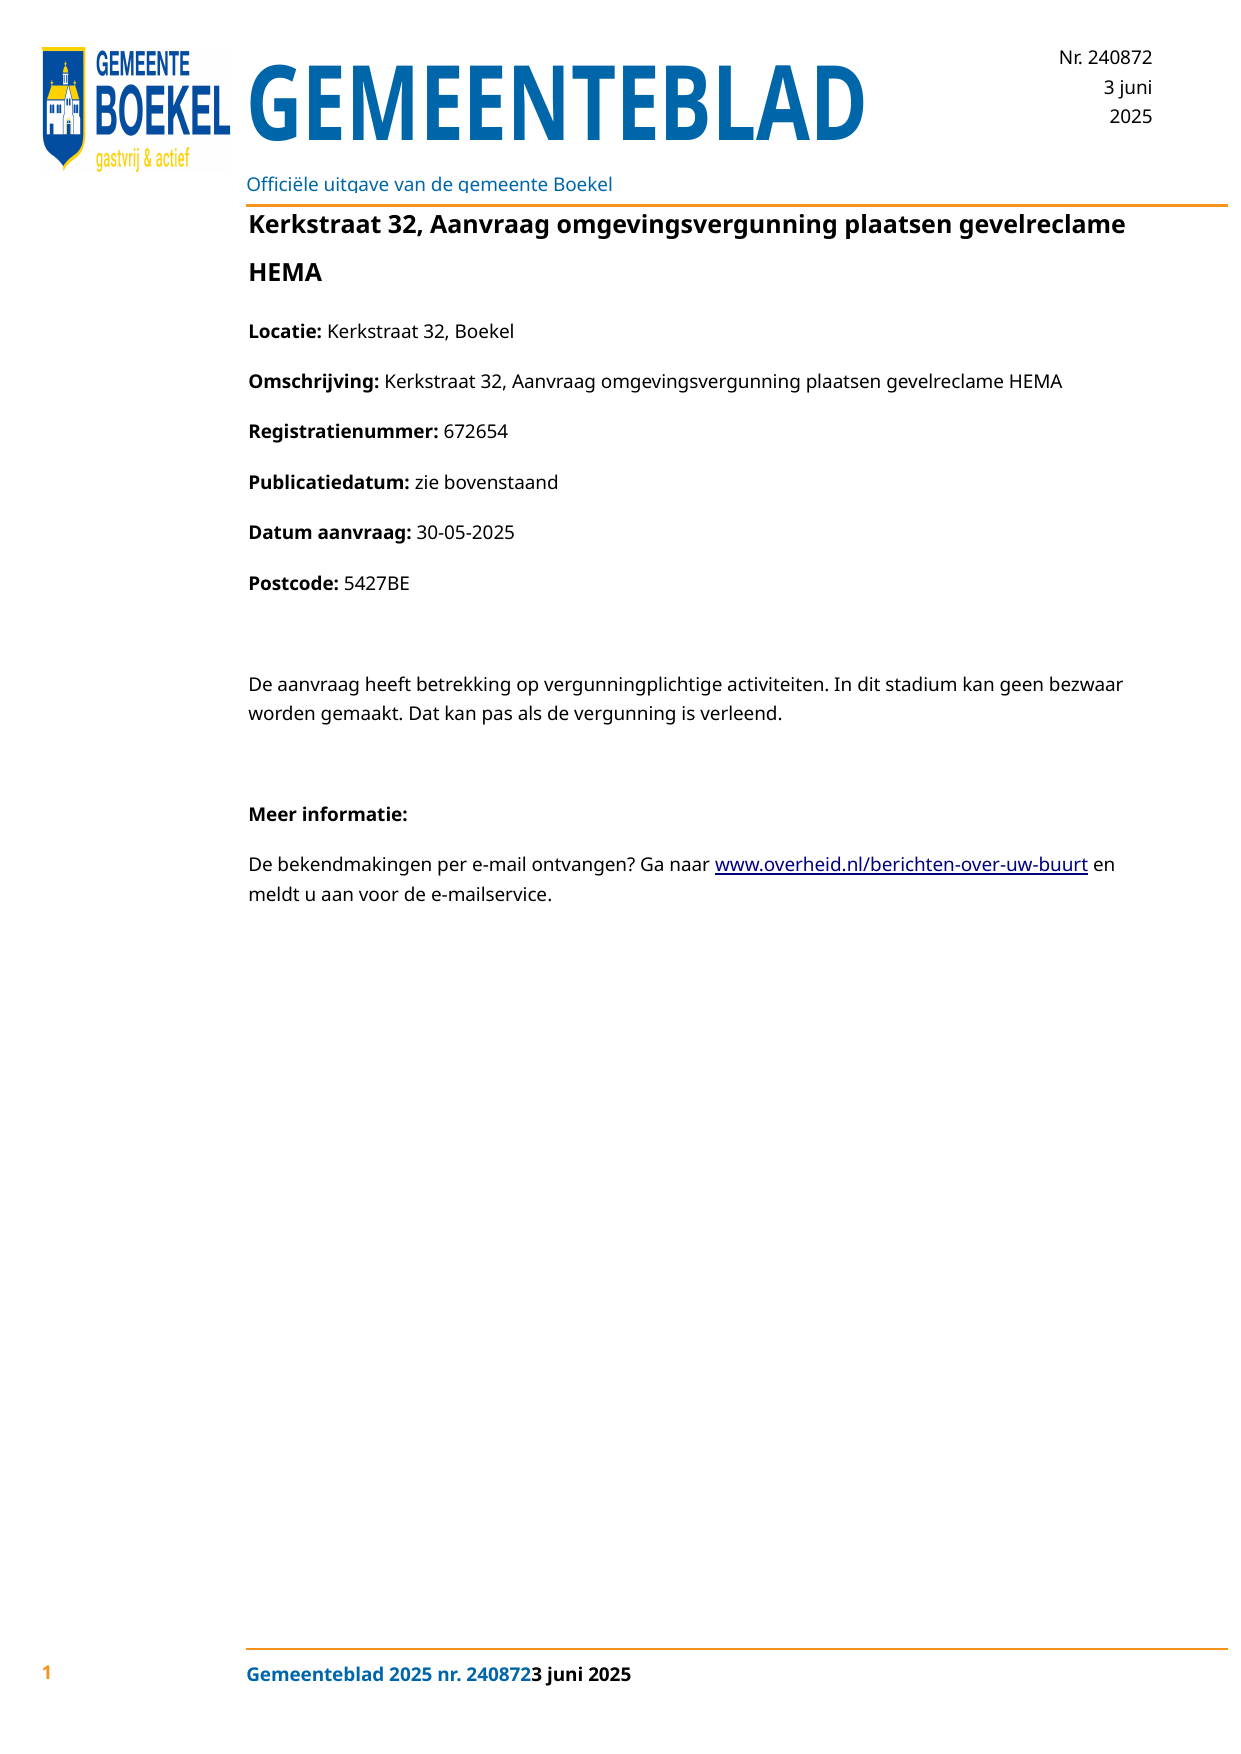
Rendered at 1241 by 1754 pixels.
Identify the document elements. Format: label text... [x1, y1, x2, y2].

text Registratienummer: 672654 [248, 419, 1152, 444]
text De bekendmakingen per e-mail ontvangen? Ga naar www.overheid.nl/berichten-over-uw-buurt en meldt u aan voor de e-mailservice. [248, 852, 1152, 907]
text Meer informatie: [248, 801, 1152, 827]
text Datum aanvraag: 30-05-2025 [248, 519, 1152, 545]
text Locatie: Kerkstraat 32, Boekel [248, 318, 1152, 344]
text De aanvraag heeft betrekking op vergunningplichtige activiteiten. In dit stadium kan geen bezwaar worden gemaakt. Dat kan pas als de vergunning is verleend. [248, 671, 1152, 726]
text Publicatiedatum: zie bovenstaand [248, 469, 1152, 495]
text Omschrijving: Kerkstraat 32, Aanvraag omgevingsvergunning plaatsen gevelreclame HEMA [248, 368, 1152, 394]
text Postcode: 5427BE [248, 570, 1152, 596]
picture [41, 47, 231, 172]
text Kerkstraat 32, Aanvraag omgevingsvergunning plaatsen gevelreclame HEMA [248, 207, 1152, 288]
